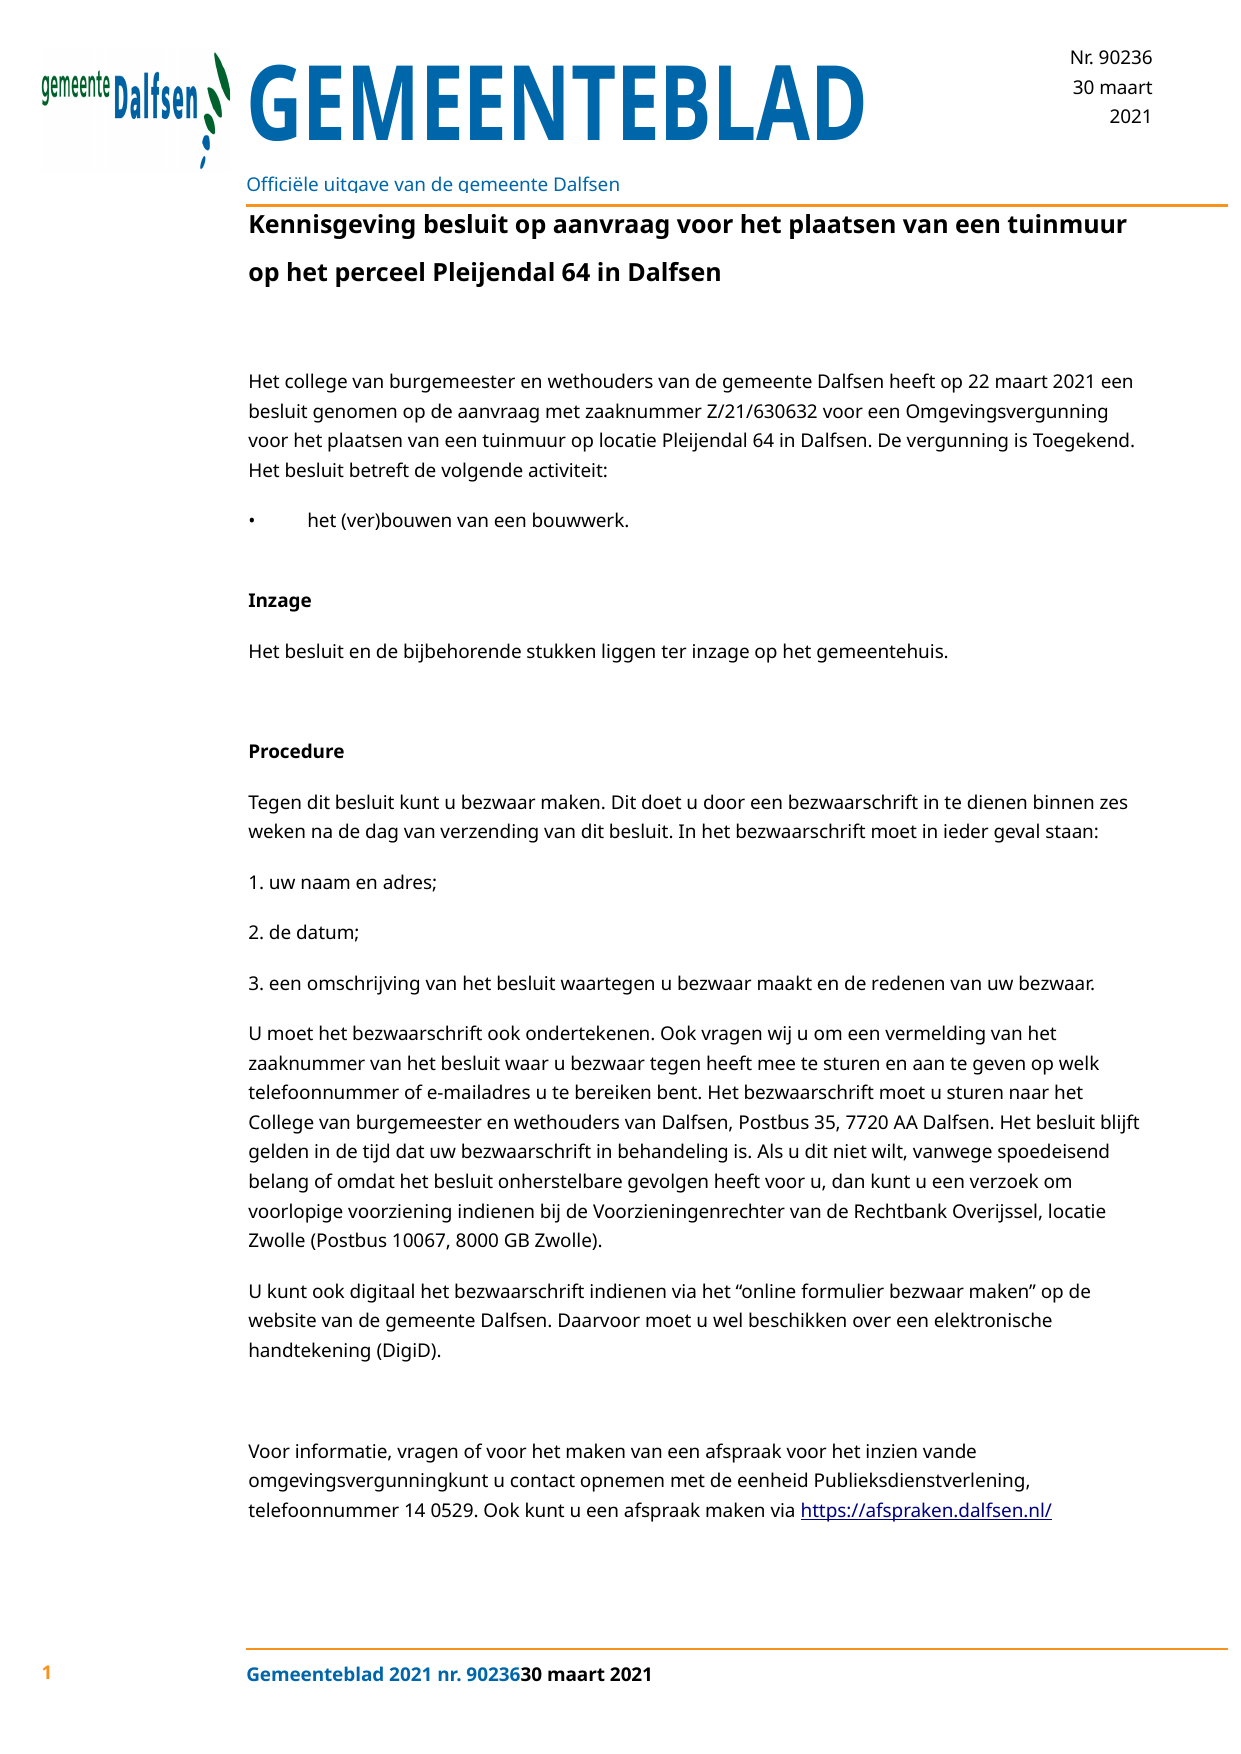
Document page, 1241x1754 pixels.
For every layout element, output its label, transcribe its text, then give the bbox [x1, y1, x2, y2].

text Procedure [248, 739, 1152, 764]
text U moet het bezwaarschrift ook ondertekenen. Ook vragen wij u om een vermelding van het zaaknummer van het besluit waar u bezwaar tegen heeft mee te sturen en aan te geven op welk telefoonnummer of e-mailadres u te bereiken bent. Het bezwaarschrift moet u sturen naar het College van burgemeester en wethouders van Dalfsen, Postbus 35, 7720 AA Dalfsen. Het besluit blijft gelden in de tijd dat uw bezwaarschrift in behandeling is. Als u dit niet wilt, vanwege spoedeisend belang of omdat het besluit onherstelbare gevolgen heeft voor u, dan kunt u een verzoek om voorlopige voorziening indienen bij de Voorzieningenrechter van de Rechtbank Overijssel, locatie Zwolle (Postbus 10067, 8000 GB Zwolle). [248, 1020, 1152, 1253]
text Het college van burgemeester en wethouders van de gemeente Dalfsen heeft op 22 maart 2021 een besluit genomen op de aanvraag met zaaknummer Z/21/630632 voor een Omgevingsvergunning voor het plaatsen van een tuinmuur op locatie Pleijendal 64 in Dalfsen. De vergunning is Toegekend. Het besluit betreft de volgende activiteit: [248, 368, 1152, 483]
text Inzage [248, 587, 1152, 613]
text Kennisgeving besluit op aanvraag voor het plaatsen van een tuinmuur op het perceel Pleijendal 64 in Dalfsen [248, 207, 1152, 288]
text Voor informatie, vragen of voor het maken van een afspraak voor het inzien vande omgevingsvergunningkunt u contact opnemen met de eenheid Publieksdienstverlening, telefoonnummer 14 0529. Ook kunt u een afspraak maken via https://afspraken.dalfsen.nl/ [248, 1438, 1152, 1523]
text 1. uw naam en adres; [248, 869, 1152, 895]
text Het besluit en de bijbehorende stukken liggen ter inzage op het gemeentehuis. [248, 638, 1152, 664]
text 3. een omschrijving van het besluit waartegen u bezwaar maakt en de redenen van uw bezwaar. [248, 970, 1152, 996]
list het (ver)bouwen van een bouwwerk. [248, 507, 1152, 533]
text 2. de datum; [248, 919, 1152, 945]
text U kunt ook digitaal het bezwaarschrift indienen via het “online formulier bezwaar maken” op de website van de gemeente Dalfsen. Daarvoor moet u wel beschikken over een elektronische handtekening (DigiD). [248, 1278, 1152, 1363]
picture [41, 47, 231, 172]
text Tegen dit besluit kunt u bezwaar maken. Dit doet u door een bezwaarschrift in te dienen binnen zes weken na de dag van verzending van dit besluit. In het bezwaarschrift moet in ieder geval staan: [248, 789, 1152, 844]
